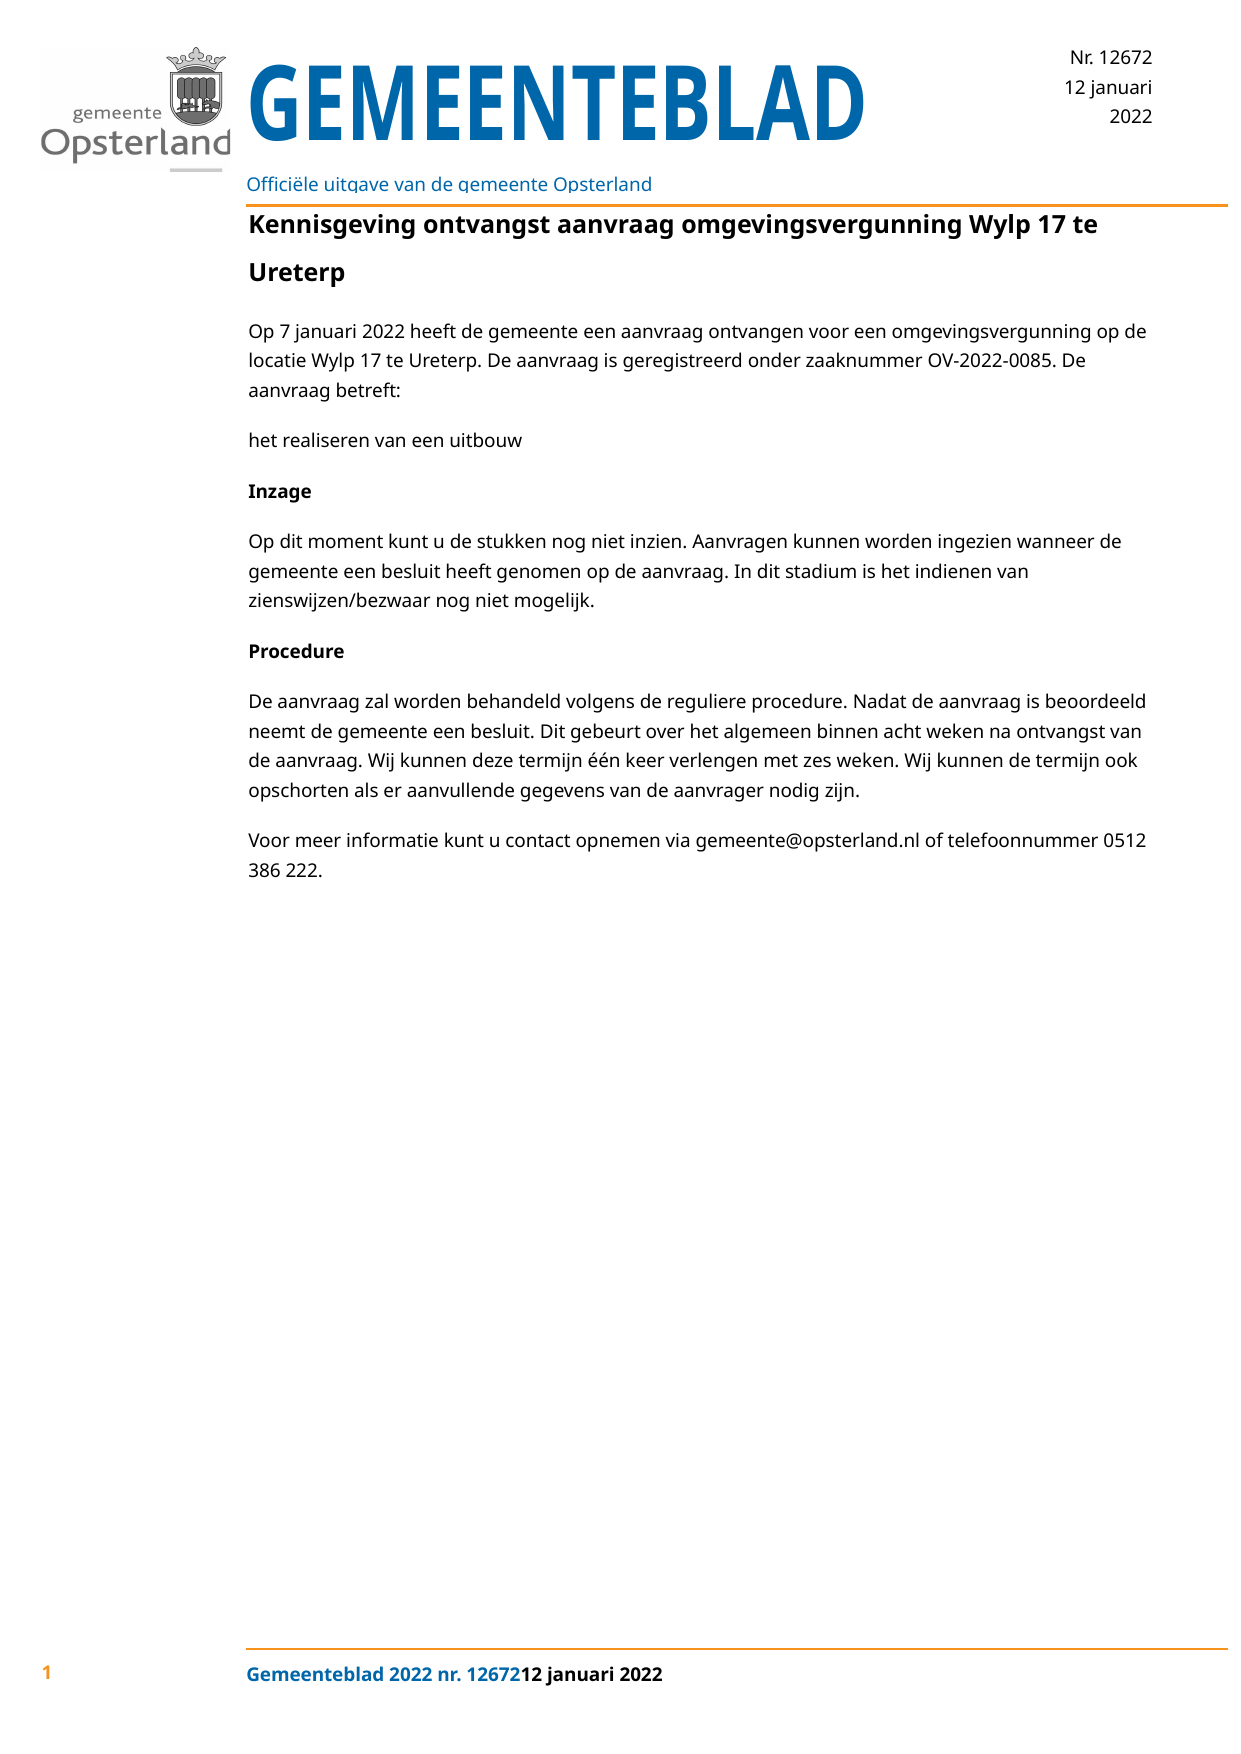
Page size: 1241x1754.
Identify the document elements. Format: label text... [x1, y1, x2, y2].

text Voor meer informatie kunt u contact opnemen via gemeente@opsterland.nl of telefoonnummer 0512 386 222. [248, 827, 1152, 883]
text Op 7 januari 2022 heeft de gemeente een aanvraag ontvangen voor een omgevingsvergunning op de locatie Wylp 17 te Ureterp. De aanvraag is geregistreerd onder zaaknummer OV-2022-0085. De aanvraag betreft: [248, 318, 1152, 403]
text Kennisgeving ontvangst aanvraag omgevingsvergunning Wylp 17 te Ureterp [248, 207, 1152, 288]
text De aanvraag zal worden behandeld volgens de reguliere procedure. Nadat de aanvraag is beoordeeld neemt de gemeente een besluit. Dit gebeurt over het algemeen binnen acht weken na ontvangst van de aanvraag. Wij kunnen deze termijn één keer verlengen met zes weken. Wij kunnen de termijn ook opschorten als er aanvullende gegevens van de aanvrager nodig zijn. [248, 688, 1152, 803]
picture [41, 47, 231, 172]
text Op dit moment kunt u de stukken nog niet inzien. Aanvragen kunnen worden ingezien wanneer de gemeente een besluit heeft genomen op de aanvraag. In dit stadium is het indienen van zienswijzen/bezwaar nog niet mogelijk. [248, 528, 1152, 613]
text Procedure [248, 638, 1152, 664]
text het realiseren van een uitbouw [248, 427, 1152, 453]
text Inzage [248, 478, 1152, 504]
